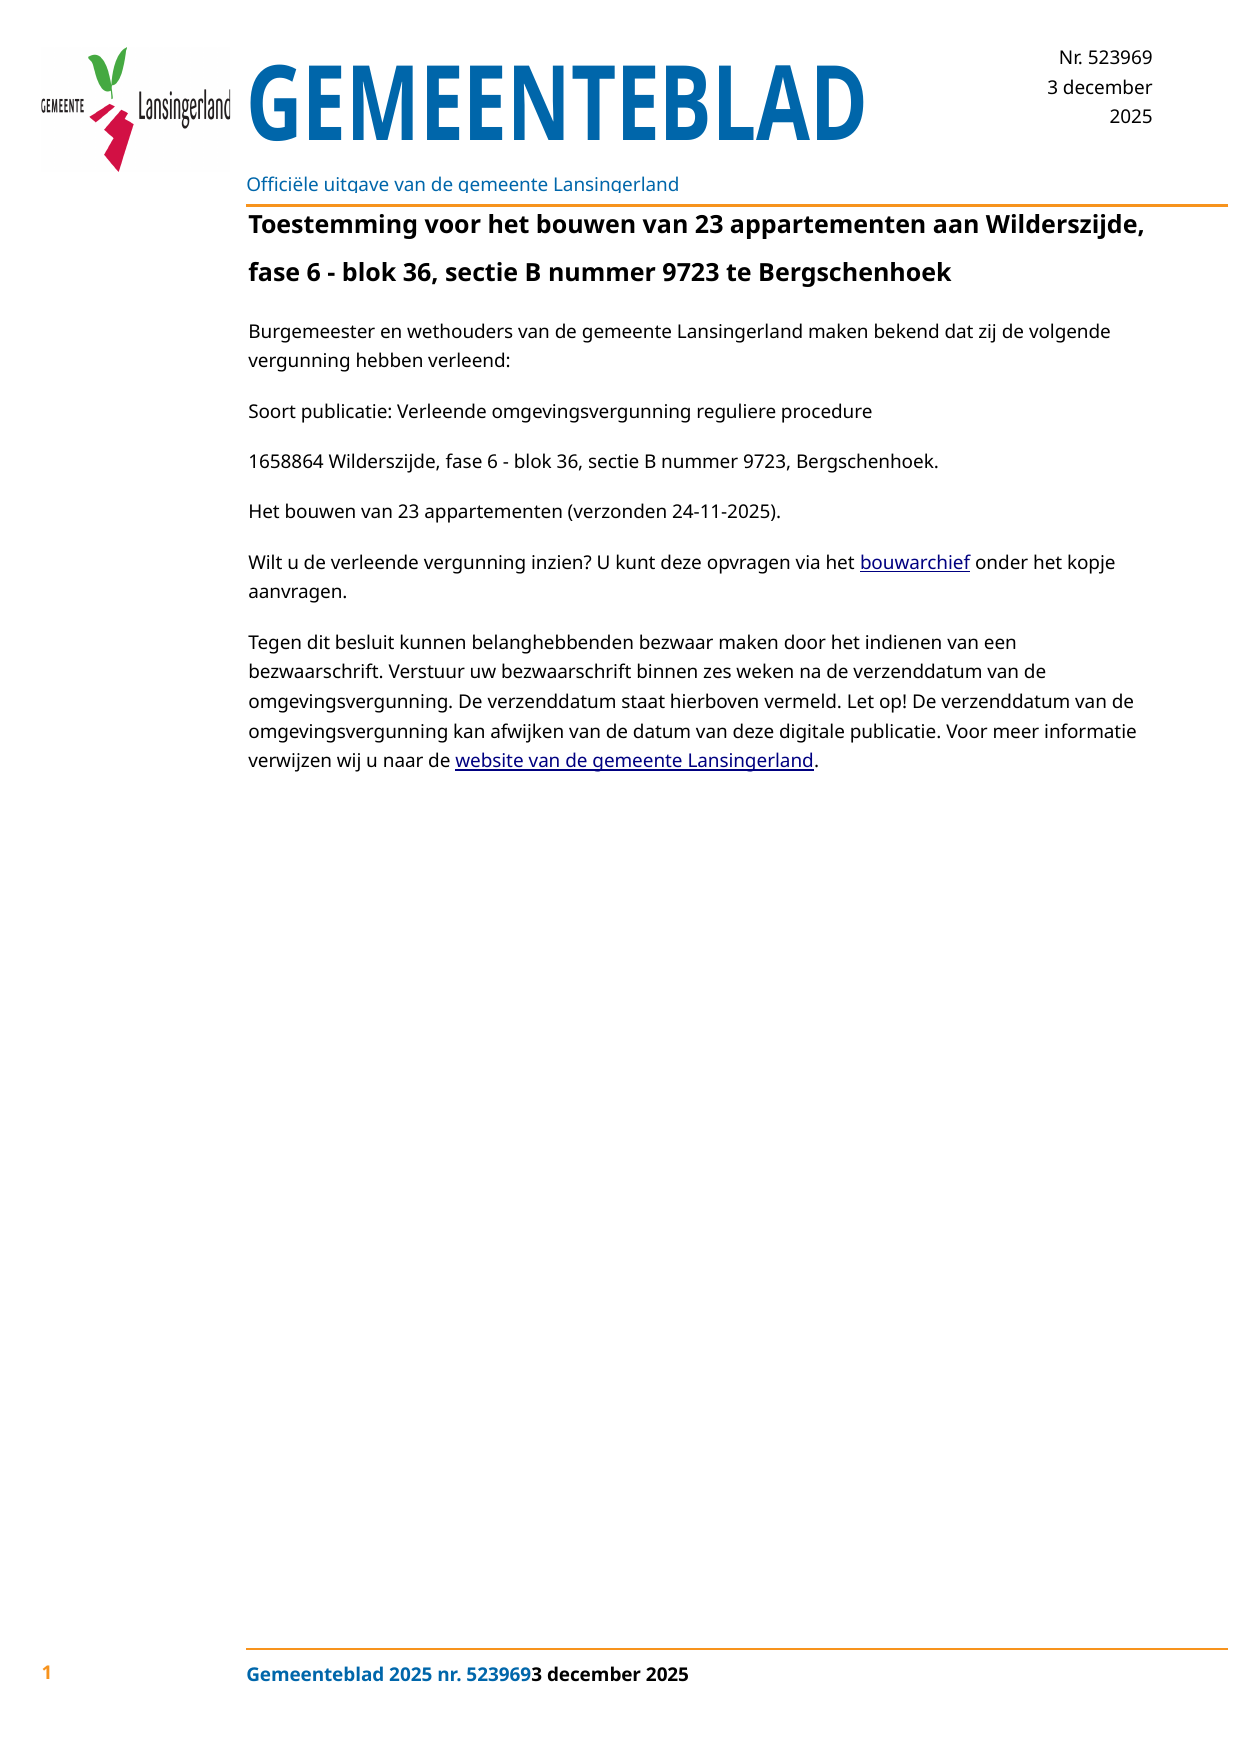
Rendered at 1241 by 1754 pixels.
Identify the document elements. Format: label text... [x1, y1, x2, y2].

text 1658864 Wilderszijde, fase 6 - blok 36, sectie B nummer 9723, Bergschenhoek. [248, 448, 1152, 474]
text Toestemming voor het bouwen van 23 appartementen aan Wilderszijde, fase 6 - blok 36, sectie B nummer 9723 te Bergschenhoek [248, 207, 1152, 288]
text Soort publicatie: Verleende omgevingsvergunning reguliere procedure [248, 398, 1152, 424]
text Het bouwen van 23 appartementen (verzonden 24-11-2025). [248, 499, 1152, 524]
picture [41, 47, 231, 172]
text Wilt u de verleende vergunning inzien? U kunt deze opvragen via het bouwarchief onder het kopje aanvragen. [248, 549, 1152, 604]
text Tegen dit besluit kunnen belanghebbenden bezwaar maken door het indienen van een bezwaarschrift. Verstuur uw bezwaarschrift binnen zes weken na de verzenddatum van de omgevingsvergunning. De verzenddatum staat hierboven vermeld. Let op! De verzenddatum van de omgevingsvergunning kan afwijken van de datum van deze digitale publicatie. Voor meer informatie verwijzen wij u naar de website van de gemeente Lansingerland. [248, 629, 1152, 773]
text Burgemeester en wethouders van de gemeente Lansingerland maken bekend dat zij de volgende vergunning hebben verleend: [248, 318, 1152, 373]
